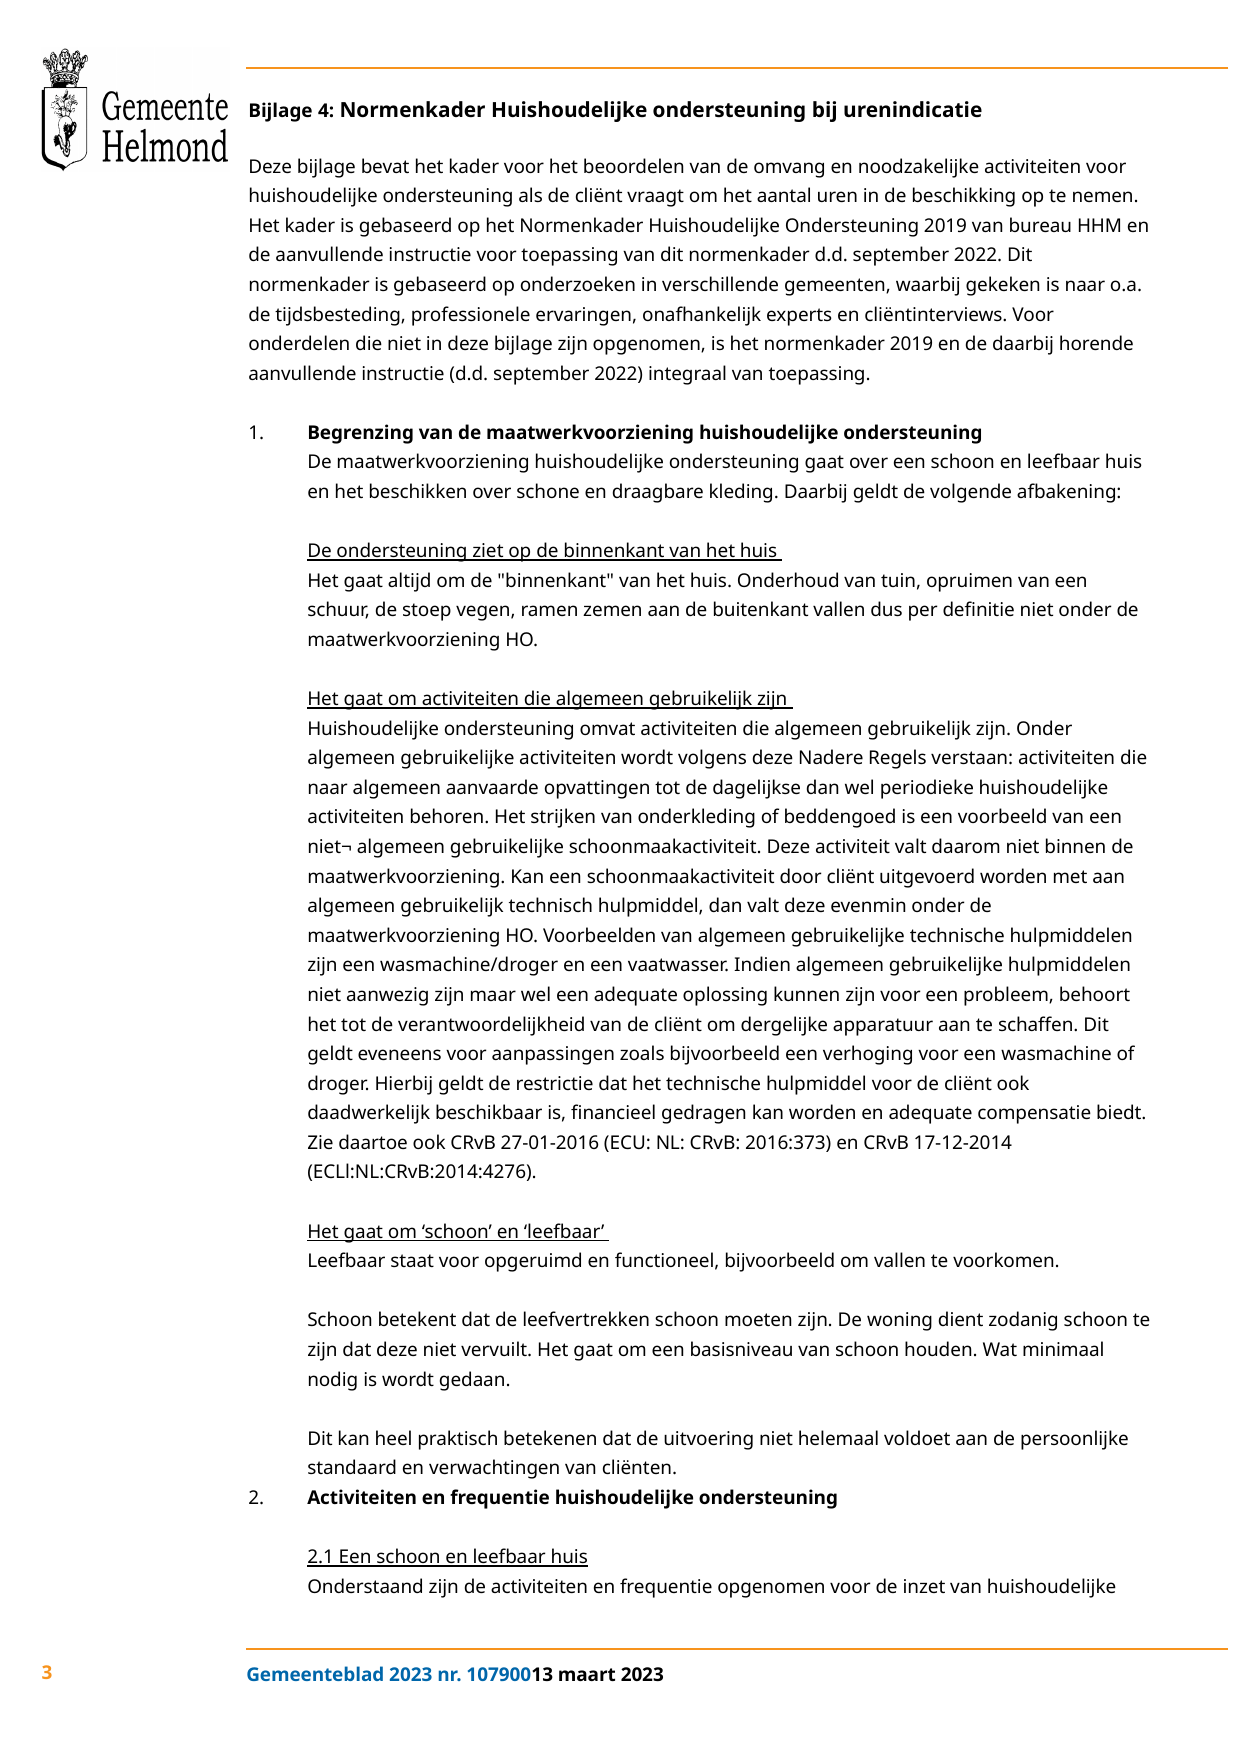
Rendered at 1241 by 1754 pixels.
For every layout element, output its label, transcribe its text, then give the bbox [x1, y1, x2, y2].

list Onderstaand zijn de activiteiten en frequentie opgenomen voor de inzet van huishoudelijke [248, 1573, 1152, 1599]
list Begrenzing van de maatwerkvoorziening huishoudelijke ondersteuning [248, 419, 1152, 445]
list De ondersteuning ziet op de binnenkant van het huis [248, 537, 1152, 563]
list Huishoudelijke ondersteuning omvat activiteiten die algemeen gebruikelijk zijn. Onder algemeen gebruikelijke activiteiten wordt volgens deze Nadere Regels verstaan: activiteiten die naar algemeen aanvaarde opvattingen tot de dagelijkse dan wel periodieke huishoudelijke activiteiten behoren. Het strijken van onderkleding of beddengoed is een voorbeeld van een niet¬ algemeen gebruikelijke schoonmaakactiviteit. Deze activiteit valt daarom niet binnen de maatwerkvoorziening. Kan een schoonmaakactiviteit door cliënt uitgevoerd worden met aan algemeen gebruikelijk technisch hulpmiddel, dan valt deze evenmin onder de maatwerkvoorziening HO. Voorbeelden van algemeen gebruikelijke technische hulpmiddelen zijn een wasmachine/droger en een vaatwasser. Indien algemeen gebruikelijke hulpmiddelen niet aanwezig zijn maar wel een adequate oplossing kunnen zijn voor een probleem, behoort het tot de verantwoordelijkheid van de cliënt om dergelijke apparatuur aan te schaffen. Dit geldt eveneens voor aanpassingen zoals bijvoorbeeld een verhoging voor een wasmachine of droger. Hierbij geldt de restrictie dat het technische hulpmiddel voor de cliënt ook daadwerkelijk beschikbaar is, financieel gedragen kan worden en adequate compensatie biedt. Zie daartoe ook CRvB 27-01-2016 (ECU: NL: CRvB: 2016:373) en CRvB 17-12-2014 (ECLl:NL:CRvB:2014:4276). [248, 715, 1152, 1184]
list Leefbaar staat voor opgeruimd en functioneel, bijvoorbeeld om vallen te voorkomen. [248, 1247, 1152, 1273]
list Het gaat om ‘schoon’ en ‘leefbaar’ [248, 1218, 1152, 1244]
list Dit kan heel praktisch betekenen dat de uitvoering niet helemaal voldoet aan de persoonlijke standaard en verwachtingen van cliënten. [248, 1425, 1152, 1480]
list Schoon betekent dat de leefvertrekken schoon moeten zijn. De woning dient zodanig schoon te zijn dat deze niet vervuilt. Het gaat om een basisniveau van schoon houden. Wat minimaal nodig is wordt gedaan. [248, 1307, 1152, 1392]
list Activiteiten en frequentie huishoudelijke ondersteuning [248, 1484, 1152, 1510]
text Deze bijlage bevat het kader voor het beoordelen van de omvang en noodzakelijke activiteiten voor huishoudelijke ondersteuning als de cliënt vraagt om het aantal uren in de beschikking op te nemen. Het kader is gebaseerd op het Normenkader Huishoudelijke Ondersteuning 2019 van bureau HHM en de aanvullende instructie voor toepassing van dit normenkader d.d. september 2022. Dit normenkader is gebaseerd op onderzoeken in verschillende gemeenten, waarbij gekeken is naar o.a. de tijdsbesteding, professionele ervaringen, onafhankelijk experts en cliëntinterviews. Voor onderdelen die niet in deze bijlage zijn opgenomen, is het normenkader 2019 en de daarbij horende aanvullende instructie (d.d. september 2022) integraal van toepassing. [248, 153, 1152, 386]
text Bijlage 4: Normenkader Huishoudelijke ondersteuning bij urenindicatie [248, 95, 1152, 123]
list De maatwerkvoorziening huishoudelijke ondersteuning gaat over een schoon en leefbaar huis en het beschikken over schone en draagbare kleding. Daarbij geldt de volgende afbakening: [248, 449, 1152, 504]
list Het gaat om activiteiten die algemeen gebruikelijk zijn [248, 685, 1152, 711]
list Het gaat altijd om de "binnenkant" van het huis. Onderhoud van tuin, opruimen van een schuur, de stoep vegen, ramen zemen aan de buitenkant vallen dus per definitie niet onder de maatwerkvoorziening HO. [248, 567, 1152, 652]
list 2.1 Een schoon en leefbaar huis [248, 1543, 1152, 1569]
picture [41, 47, 231, 172]
